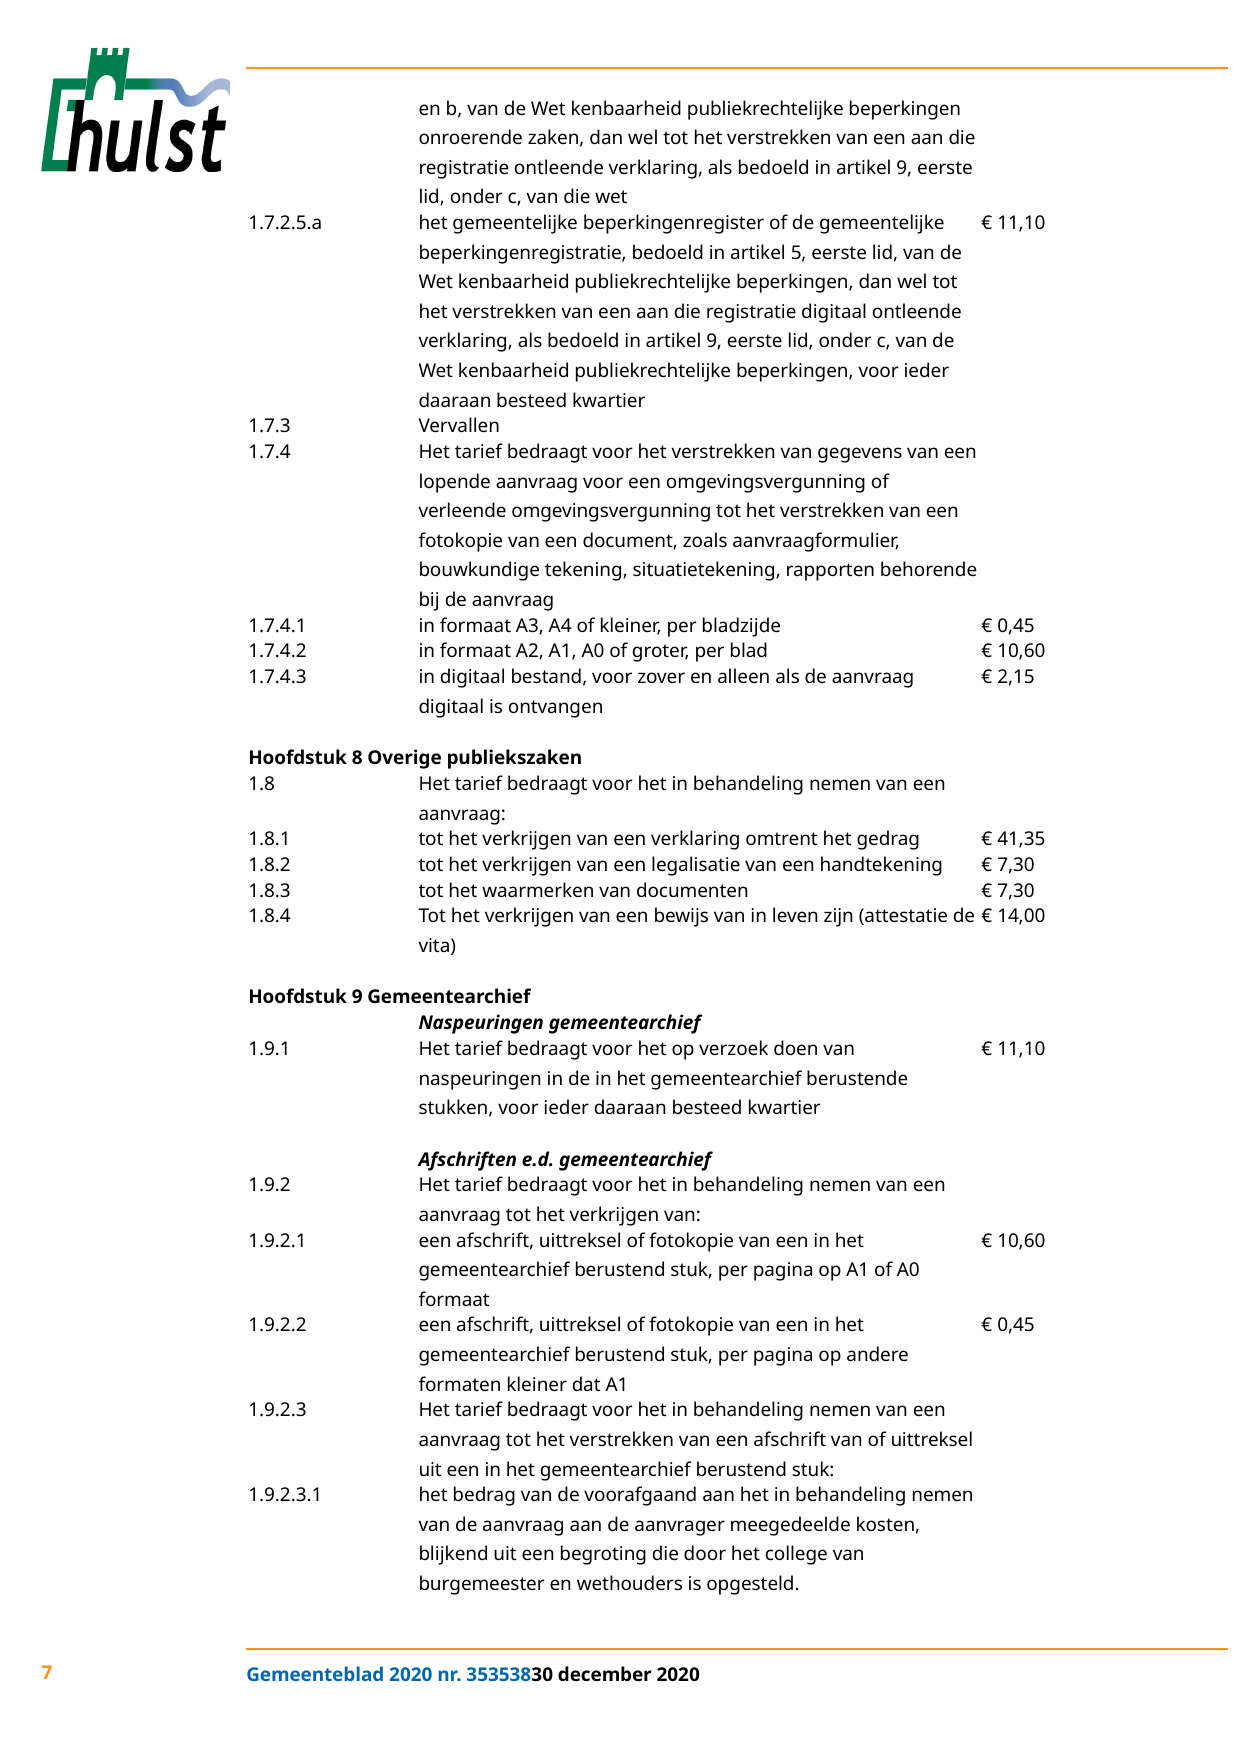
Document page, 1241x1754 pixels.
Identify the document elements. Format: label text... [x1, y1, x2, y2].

table_cell 1.9.2.2 [248, 1312, 418, 1397]
table_cell Afschriften e.d. gemeentearchief [418, 1146, 981, 1171]
table_cell in formaat A3, A4 of kleiner, per bladzijde [418, 612, 981, 638]
table_cell [418, 1120, 981, 1146]
table_cell het bedrag van de voorafgaand aan het in behandeling nemen van de aanvraag aan de aanvrager meegedeelde kosten, blijkend uit een begroting die door het college van burgemeester en wethouders is opgesteld. [418, 1481, 981, 1596]
table_cell 1.7.4.2 [248, 638, 418, 663]
table_cell Het tarief bedraagt voor het in behandeling nemen van een aanvraag tot het verkrijgen van: [418, 1171, 981, 1227]
table_cell tot het verkrijgen van een verklaring omtrent het gedrag [418, 825, 981, 851]
table_cell 1.8 [248, 770, 418, 825]
table_cell [981, 770, 1152, 825]
table_cell Hoofdstuk 8 Overige publiekszaken [248, 744, 981, 770]
table_cell € 7,30 [981, 877, 1152, 903]
table_cell [981, 984, 1152, 1009]
table_cell en b, van de Wet kenbaarheid publiekrechtelijke beperkingen onroerende zaken, dan wel tot het verstrekken van een aan die registratie ontleende verklaring, als bedoeld in artikel 9, eerste lid, onder c, van die wet [418, 95, 981, 209]
table_cell Naspeuringen gemeentearchief [418, 1009, 981, 1035]
table_cell € 10,60 [981, 638, 1152, 663]
table_cell € 14,00 [981, 903, 1152, 958]
table_cell in formaat A2, A1, A0 of groter, per blad [418, 638, 981, 663]
table_cell Tot het verkrijgen van een bewijs van in leven zijn (attestatie de vita) [418, 903, 981, 958]
table_cell [981, 413, 1152, 438]
table_cell [981, 958, 1152, 984]
table_cell Het tarief bedraagt voor het op verzoek doen van naspeuringen in de in het gemeentearchief berustende stukken, voor ieder daaraan besteed kwartier [418, 1035, 981, 1120]
table_cell € 41,35 [981, 825, 1152, 851]
table_cell 1.7.2.5.a [248, 209, 418, 412]
table_cell 1.8.1 [248, 825, 418, 851]
table_cell [981, 1171, 1152, 1227]
table_cell [248, 1120, 418, 1146]
table_cell een afschrift, uittreksel of fotokopie van een in het gemeentearchief berustend stuk, per pagina op andere formaten kleiner dat A1 [418, 1312, 981, 1397]
table_cell Vervallen [418, 413, 981, 438]
table_cell [981, 95, 1152, 209]
table_cell € 2,15 [981, 663, 1152, 719]
table_cell [981, 1146, 1152, 1171]
table_cell het gemeentelijke beperkingenregister of de gemeentelijke beperkingenregistratie, bedoeld in artikel 5, eerste lid, van de Wet kenbaarheid publiekrechtelijke beperkingen, dan wel tot het verstrekken van een aan die registratie digitaal ontleende verklaring, als bedoeld in artikel 9, eerste lid, onder c, van de Wet kenbaarheid publiekrechtelijke beperkingen, voor ieder daaraan besteed kwartier [418, 209, 981, 412]
table_cell € 10,60 [981, 1227, 1152, 1312]
table_cell [981, 744, 1152, 770]
table_cell in digitaal bestand, voor zover en alleen als de aanvraag digitaal is ontvangen [418, 663, 981, 719]
table_cell € 0,45 [981, 1312, 1152, 1397]
table_cell [248, 95, 418, 209]
table_cell [248, 1009, 418, 1035]
table_cell 1.8.2 [248, 851, 418, 877]
table_cell [418, 719, 981, 744]
table_cell een afschrift, uittreksel of fotokopie van een in het gemeentearchief berustend stuk, per pagina op A1 of A0 formaat [418, 1227, 981, 1312]
table_cell € 0,45 [981, 612, 1152, 638]
table_cell [981, 1481, 1152, 1596]
table_cell Het tarief bedraagt voor het in behandeling nemen van een aanvraag tot het verstrekken van een afschrift van of uittreksel uit een in het gemeentearchief berustend stuk: [418, 1397, 981, 1481]
table_cell 1.7.3 [248, 413, 418, 438]
table_cell 1.8.4 [248, 903, 418, 958]
table_cell 1.9.2 [248, 1171, 418, 1227]
table_cell € 7,30 [981, 851, 1152, 877]
table_cell tot het waarmerken van documenten [418, 877, 981, 903]
table_cell [981, 1397, 1152, 1481]
table_cell [981, 1120, 1152, 1146]
table_cell Hoofdstuk 9 Gemeentearchief [248, 984, 981, 1009]
table_cell [981, 1009, 1152, 1035]
table_cell 1.7.4.1 [248, 612, 418, 638]
table_cell 1.7.4 [248, 438, 418, 612]
table_cell [248, 719, 418, 744]
table_cell 1.9.2.3.1 [248, 1481, 418, 1596]
table_cell 1.9.2.1 [248, 1227, 418, 1312]
table_cell 1.7.4.3 [248, 663, 418, 719]
picture [41, 47, 231, 172]
table_cell € 11,10 [981, 209, 1152, 412]
table_cell Het tarief bedraagt voor het verstrekken van gegevens van een lopende aanvraag voor een omgevingsvergunning of verleende omgevingsvergunning tot het verstrekken van een fotokopie van een document, zoals aanvraagformulier, bouwkundige tekening, situatietekening, rapporten behorende bij de aanvraag [418, 438, 981, 612]
table_cell tot het verkrijgen van een legalisatie van een handtekening [418, 851, 981, 877]
table_cell 1.8.3 [248, 877, 418, 903]
table_cell [418, 958, 981, 984]
table_cell [248, 1146, 418, 1171]
table_cell [248, 958, 418, 984]
table_cell € 11,10 [981, 1035, 1152, 1120]
table_cell 1.9.1 [248, 1035, 418, 1120]
table_cell Het tarief bedraagt voor het in behandeling nemen van een aanvraag: [418, 770, 981, 825]
table_cell [981, 438, 1152, 612]
table_cell 1.9.2.3 [248, 1397, 418, 1481]
table_cell [981, 719, 1152, 744]
